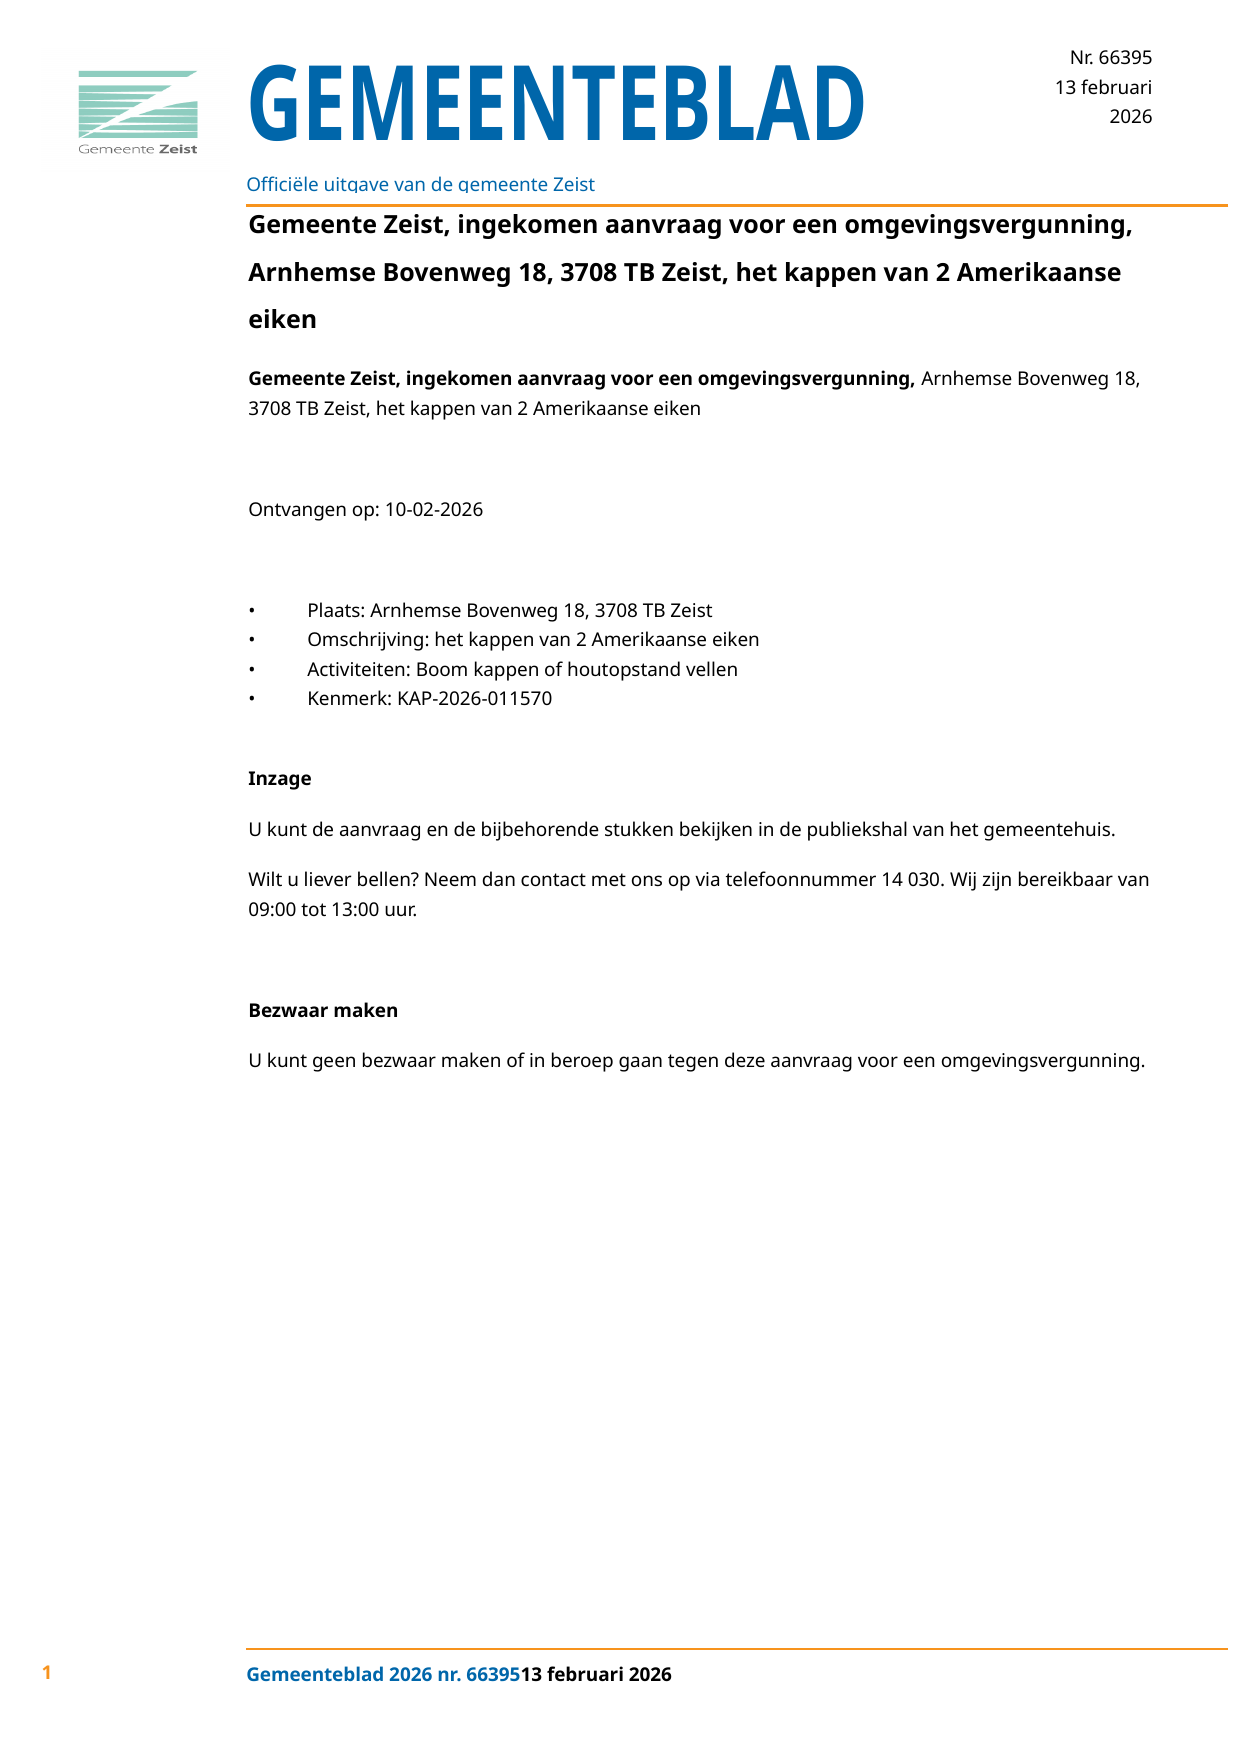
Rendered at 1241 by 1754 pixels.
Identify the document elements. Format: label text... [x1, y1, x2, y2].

text U kunt geen bezwaar maken of in beroep gaan tegen deze aanvraag voor een omgevingsvergunning. [248, 1047, 1152, 1073]
list Kenmerk: KAP-2026-011570 [248, 686, 1152, 711]
text Inzage [248, 766, 1152, 791]
text Bezwaar maken [248, 997, 1152, 1022]
text U kunt de aanvraag en de bijbehorende stukken bekijken in de publiekshal van het gemeentehuis. [248, 816, 1152, 842]
picture [41, 47, 231, 172]
text Ontvangen op: 10-02-2026 [248, 496, 1152, 522]
list Plaats: Arnhemse Bovenweg 18, 3708 TB Zeist [248, 597, 1152, 622]
list Omschrijving: het kappen van 2 Amerikaanse eiken [248, 626, 1152, 652]
text Wilt u liever bellen? Neem dan contact met ons op via telefoonnummer 14 030. Wij zijn bereikbaar van 09:00 tot 13:00 uur. [248, 866, 1152, 922]
list Activiteiten: Boom kappen of houtopstand vellen [248, 656, 1152, 682]
text Gemeente Zeist, ingekomen aanvraag voor een omgevingsvergunning, Arnhemse Bovenweg 18, 3708 TB Zeist, het kappen van 2 Amerikaanse eiken [248, 207, 1152, 336]
text Gemeente Zeist, ingekomen aanvraag voor een omgevingsvergunning, Arnhemse Bovenweg 18, 3708 TB Zeist, het kappen van 2 Amerikaanse eiken [248, 366, 1152, 421]
